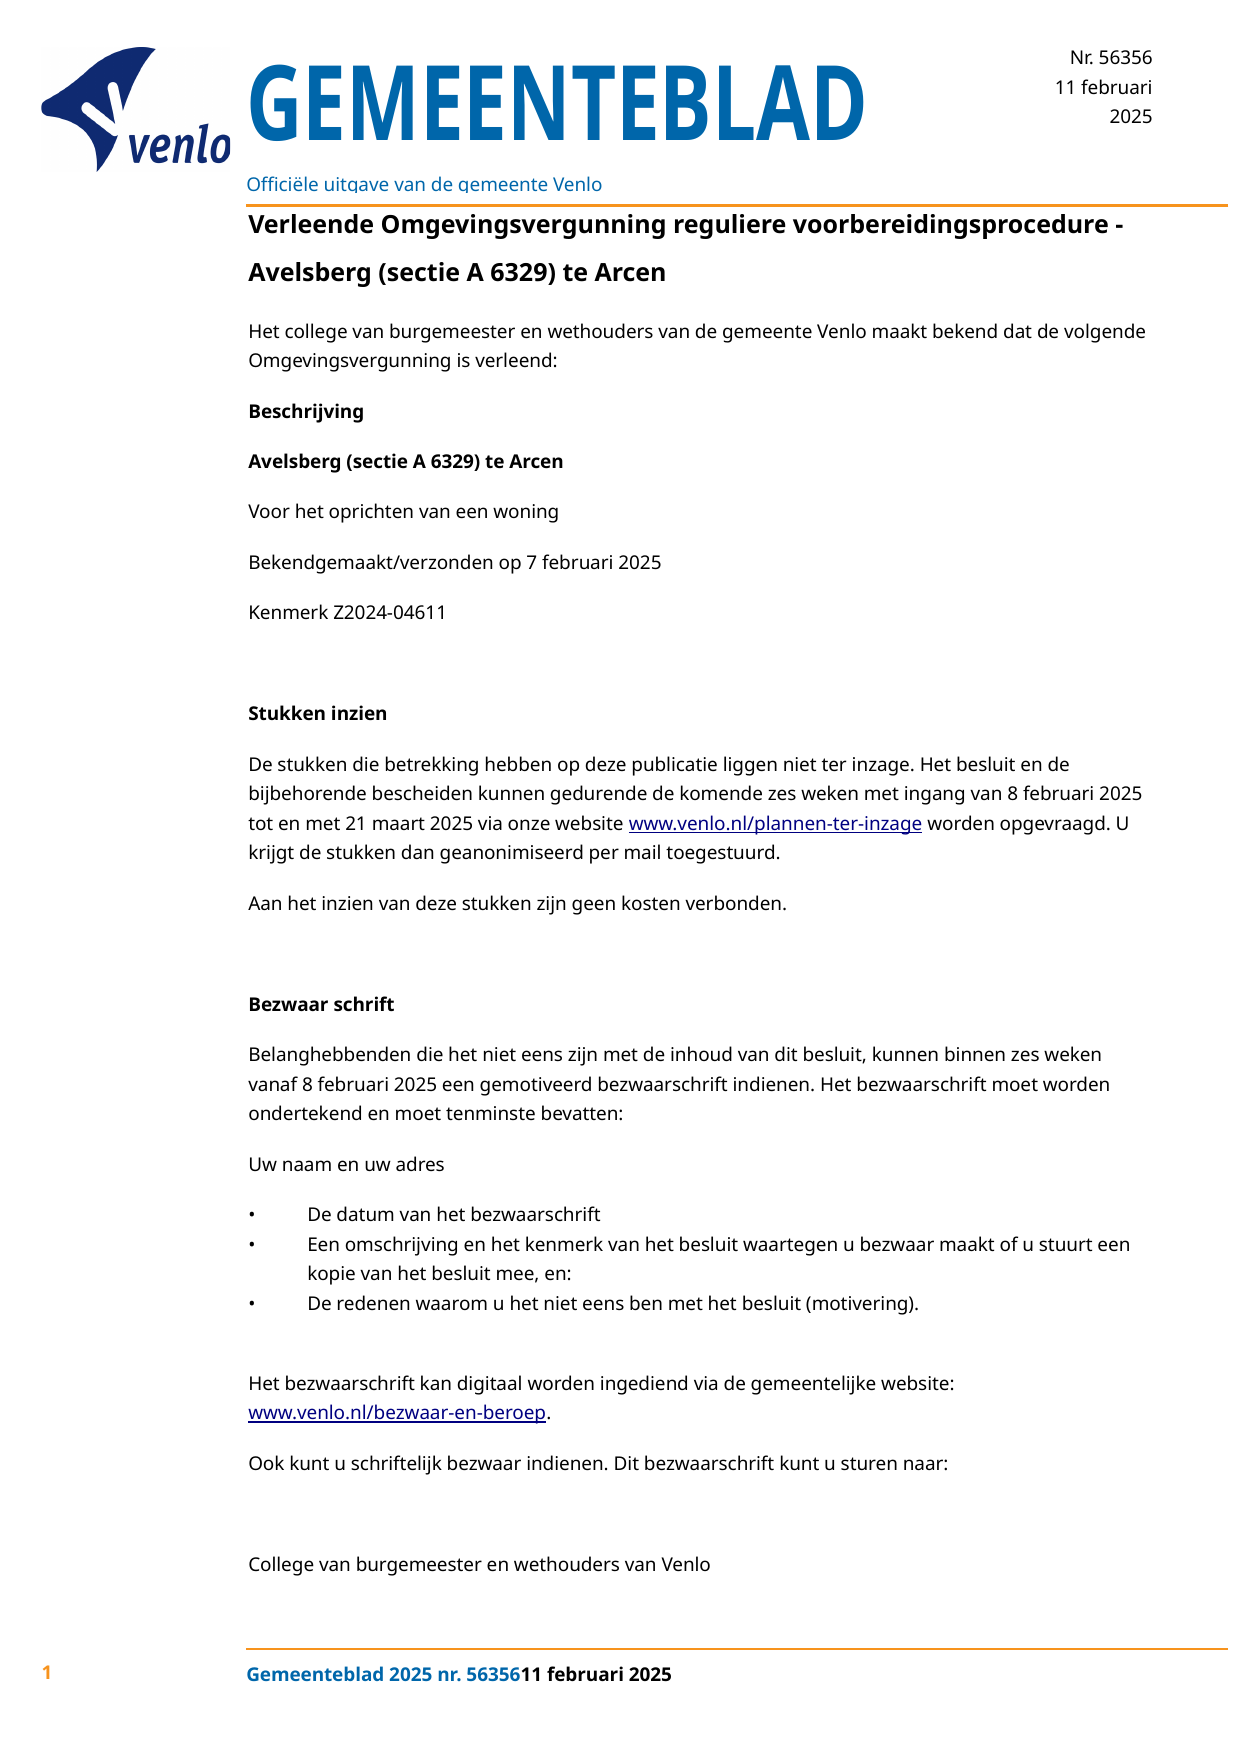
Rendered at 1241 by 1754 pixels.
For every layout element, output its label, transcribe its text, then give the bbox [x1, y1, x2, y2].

text Stukken inzien [248, 700, 1152, 726]
text Belanghebbenden die het niet eens zijn met de inhoud van dit besluit, kunnen binnen zes weken vanaf 8 februari 2025 een gemotiveerd bezwaarschrift indienen. Het bezwaarschrift moet worden ondertekend en moet tenminste bevatten: [248, 1041, 1152, 1126]
text Voor het oprichten van een woning [248, 499, 1152, 524]
list Een omschrijving en het kenmerk van het besluit waartegen u bezwaar maakt of u stuurt een kopie van het besluit mee, en: [248, 1231, 1152, 1286]
text Het college van burgemeester en wethouders van de gemeente Venlo maakt bekend dat de volgende Omgevingsvergunning is verleend: [248, 318, 1152, 373]
text Beschrijving [248, 398, 1152, 424]
text Bezwaar schrift [248, 991, 1152, 1017]
picture [41, 47, 231, 172]
text Het bezwaarschrift kan digitaal worden ingediend via de gemeentelijke website: www.venlo.nl/bezwaar-en-beroep. [248, 1370, 1152, 1425]
text Uw naam en uw adres [248, 1151, 1152, 1177]
list De redenen waarom u het niet eens ben met het besluit (motivering). [248, 1290, 1152, 1316]
text Bekendgemaakt/verzonden op 7 februari 2025 [248, 549, 1152, 575]
list De datum van het bezwaarschrift [248, 1201, 1152, 1227]
text Ook kunt u schriftelijk bezwaar indienen. Dit bezwaarschrift kunt u sturen naar: [248, 1450, 1152, 1476]
text Verleende Omgevingsvergunning reguliere voorbereidingsprocedure - Avelsberg (sectie A 6329) te Arcen [248, 207, 1152, 288]
text College van burgemeester en wethouders van Venlo [248, 1551, 1152, 1577]
text Aan het inzien van deze stukken zijn geen kosten verbonden. [248, 890, 1152, 916]
text Avelsberg (sectie A 6329) te Arcen [248, 448, 1152, 474]
text Kenmerk Z2024-04611 [248, 599, 1152, 625]
text De stukken die betrekking hebben op deze publicatie liggen niet ter inzage. Het besluit en de bijbehorende bescheiden kunnen gedurende de komende zes weken met ingang van 8 februari 2025 tot en met 21 maart 2025 via onze website www.venlo.nl/plannen-ter-inzage worden opgevraagd. U krijgt de stukken dan geanonimiseerd per mail toegestuurd. [248, 751, 1152, 865]
